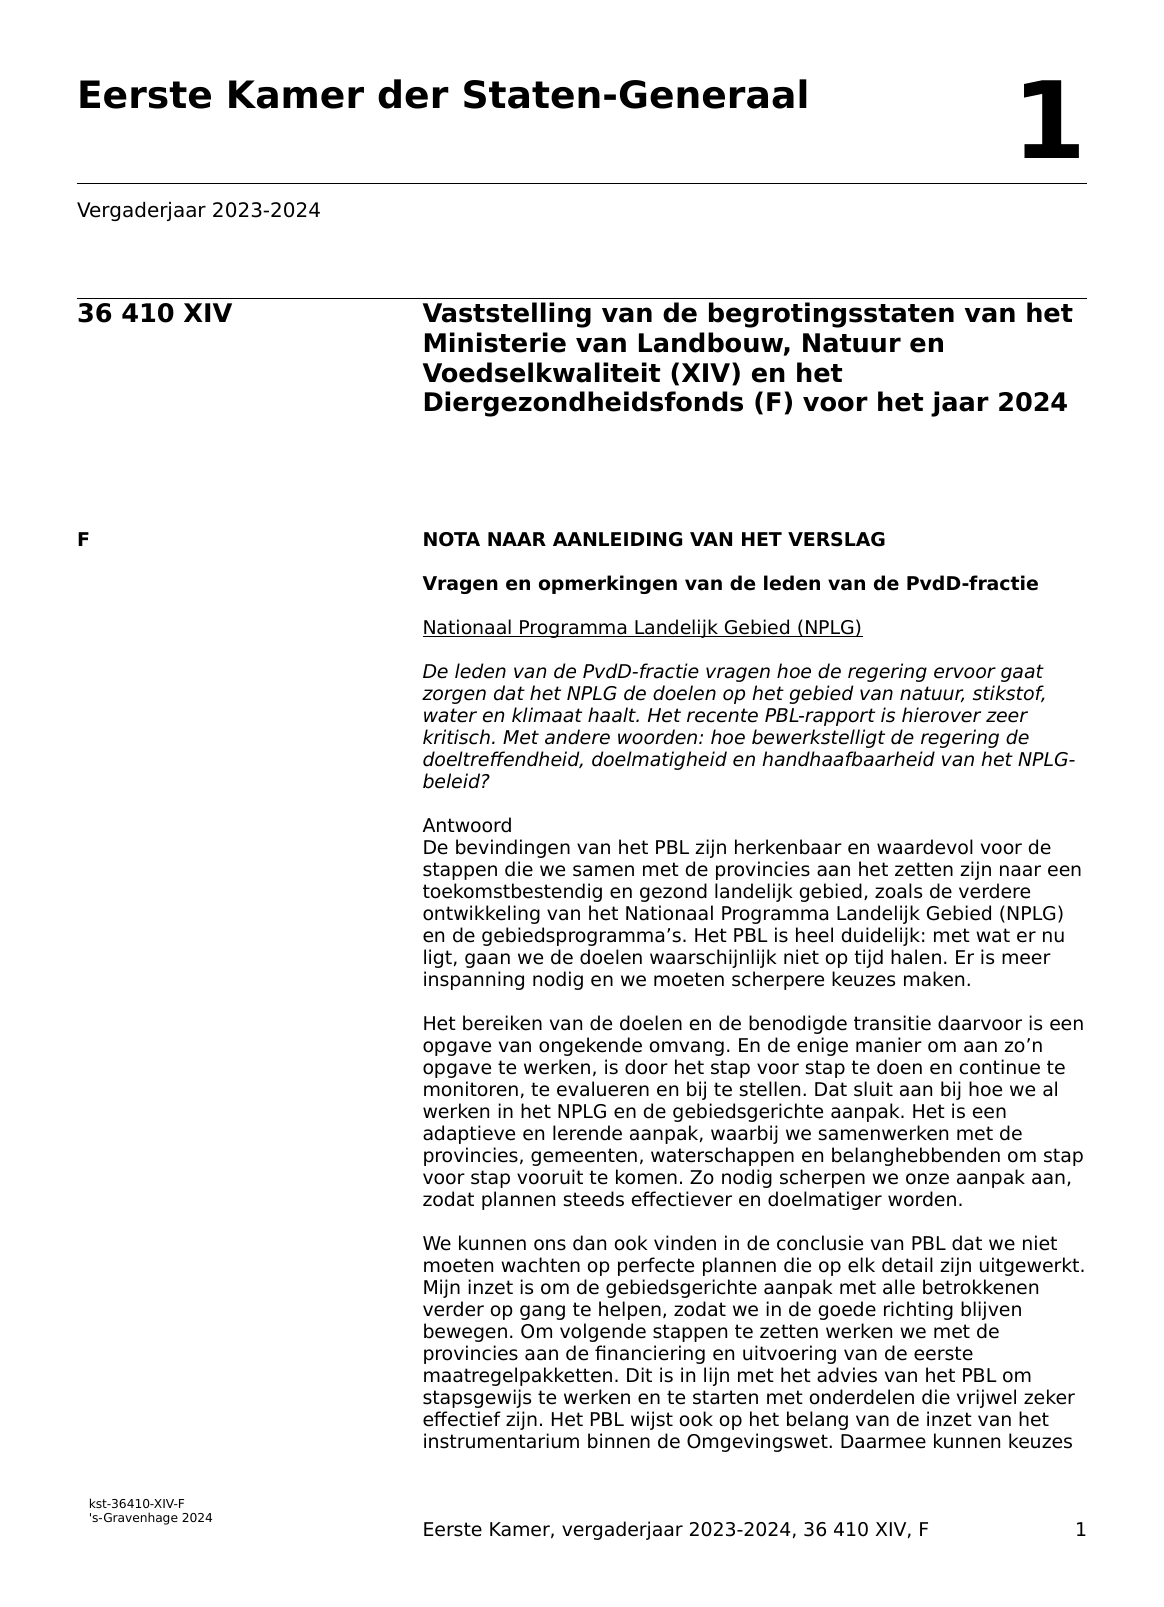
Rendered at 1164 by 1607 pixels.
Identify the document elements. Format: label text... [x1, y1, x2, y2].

subtitle F NOTA NAAR AANLEIDING VAN HET VERSLAG [77, 529, 1087, 551]
text kst-36410-XIV-F [88, 1497, 323, 1511]
table_cell Vergaderjaar 2023-2024 [77, 184, 1087, 298]
subtitle Vragen en opmerkingen van de leden van de PvdD-fractie [422, 573, 1087, 595]
text Het bereiken van de doelen en de benodigde transitie daarvoor is een opgave van ongekende omvang. En de enige manier om aan zo’n opgave te werken, is door het stap voor stap te doen en continue te monitoren, te evalueren en bij te stellen. Dat sluit aan bij hoe we al werken in het NPLG en de gebiedsgerichte aanpak. Het is een adaptieve en lerende aanpak, waarbij we samenwerken met de provincies, gemeenten, waterschappen en belanghebbenden om stap voor stap vooruit te komen. Zo nodig scherpen we onze aanpak aan, zodat plannen steeds effectiever en doelmatiger worden. [422, 1013, 1087, 1211]
table_header 1 [886, 59, 1087, 183]
subtitle 36 410 XIV Vaststelling van de begrotingsstaten van het Ministerie van Landbouw, Natuur en Voedselkwaliteit (XIV) en het Diergezondheidsfonds (F) voor het jaar 2024 [77, 299, 1087, 418]
subtitle Nationaal Programma Landelijk Gebied (NPLG) [422, 617, 1087, 639]
text De leden van de PvdD-fractie vragen hoe de regering ervoor gaat zorgen dat het NPLG de doelen op het gebied van natuur, stikstof, water en klimaat haalt. Het recente PBL-rapport is hierover zeer kritisch. Met andere woorden: hoe bewerkstelligt de regering de doeltreffendheid, doelmatigheid en handhaafbaarheid van het NPLG-beleid? [422, 661, 1087, 793]
text Antwoord [422, 815, 1087, 837]
text 's-Gravenhage 2024 [88, 1511, 323, 1525]
text De bevindingen van het PBL zijn herkenbaar en waardevol voor de stappen die we samen met de provincies aan het zetten zijn naar een toekomstbestendig en gezond landelijk gebied, zoals de verdere ontwikkeling van het Nationaal Programma Landelijk Gebied (NPLG) en de gebiedsprogramma’s. Het PBL is heel duidelijk: met wat er nu ligt, gaan we de doelen waarschijnlijk niet op tijd halen. Er is meer inspanning nodig en we moeten scherpere keuzes maken. [422, 837, 1087, 991]
text We kunnen ons dan ook vinden in de conclusie van PBL dat we niet moeten wachten op perfecte plannen die op elk detail zijn uitgewerkt. Mijn inzet is om de gebiedsgerichte aanpak met alle betrokkenen verder op gang te helpen, zodat we in de goede richting blijven bewegen. Om volgende stappen te zetten werken we met de provincies aan de financiering en uitvoering van de eerste maatregelpakketten. Dit is in lijn met het advies van het PBL om stapsgewijs te werken en te starten met onderdelen die vrijwel zeker effectief zijn. Het PBL wijst ook op het belang van de inzet van het instrumentarium binnen de Omgevingswet. Daarmee kunnen keuzes [422, 1233, 1087, 1453]
table_header Eerste Kamer der Staten-Generaal [77, 59, 886, 183]
